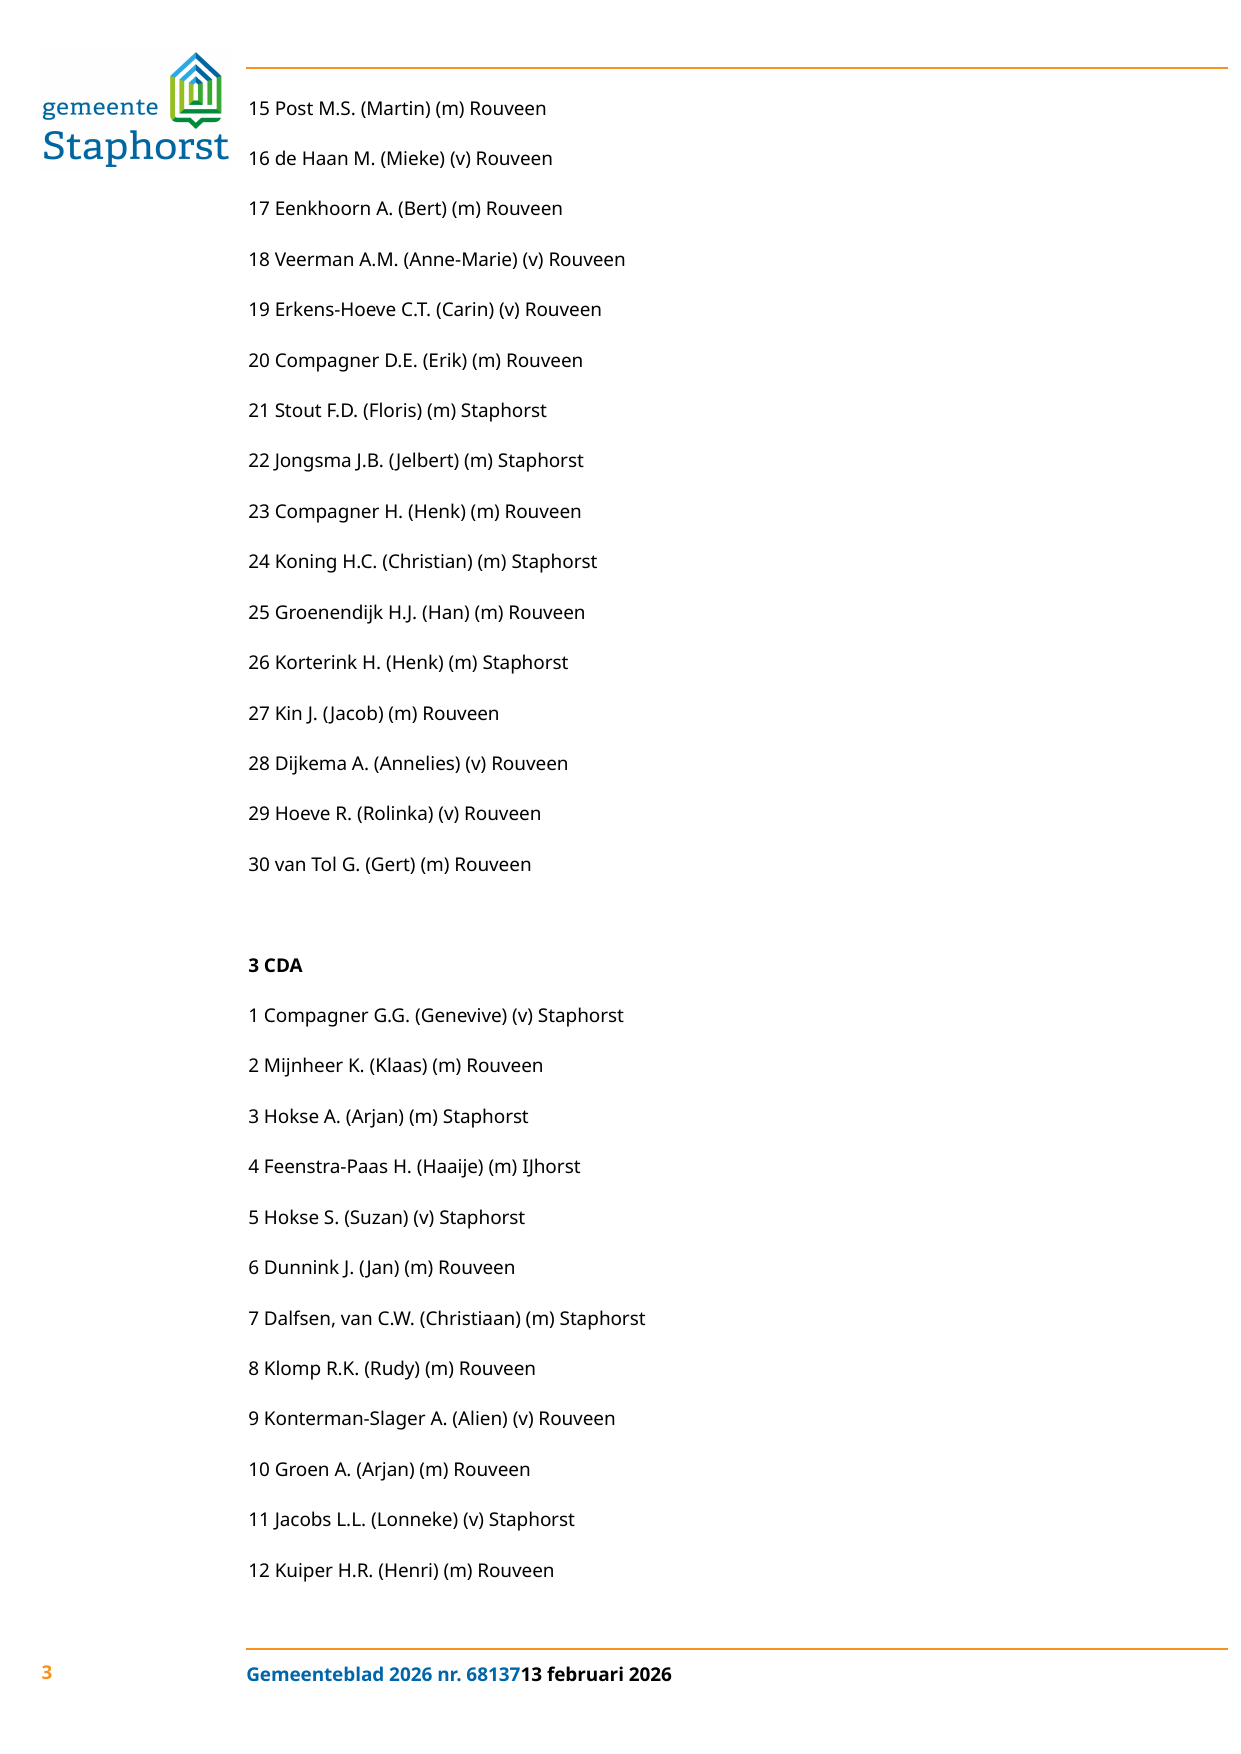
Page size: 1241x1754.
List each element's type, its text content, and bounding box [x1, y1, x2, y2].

text 28 Dijkema A. (Annelies) (v) Rouveen [248, 750, 1152, 776]
text 23 Compagner H. (Henk) (m) Rouveen [248, 498, 1152, 524]
picture [41, 47, 231, 172]
text 15 Post M.S. (Martin) (m) Rouveen [248, 95, 1152, 121]
text 29 Hoeve R. (Rolinka) (v) Rouveen [248, 801, 1152, 826]
text 16 de Haan M. (Mieke) (v) Rouveen [248, 145, 1152, 171]
text 19 Erkens-Hoeve C.T. (Carin) (v) Rouveen [248, 296, 1152, 322]
text 11 Jacobs L.L. (Lonneke) (v) Staphorst [248, 1506, 1152, 1532]
text 26 Korterink H. (Henk) (m) Staphorst [248, 649, 1152, 675]
text 25 Groenendijk H.J. (Han) (m) Rouveen [248, 599, 1152, 625]
text 17 Eenkhoorn A. (Bert) (m) Rouveen [248, 196, 1152, 221]
text 30 van Tol G. (Gert) (m) Rouveen [248, 851, 1152, 877]
text 21 Stout F.D. (Floris) (m) Staphorst [248, 397, 1152, 423]
text 7 Dalfsen, van C.W. (Christiaan) (m) Staphorst [248, 1305, 1152, 1331]
text 2 Mijnheer K. (Klaas) (m) Rouveen [248, 1053, 1152, 1078]
text 3 Hokse A. (Arjan) (m) Staphorst [248, 1103, 1152, 1129]
text 24 Koning H.C. (Christian) (m) Staphorst [248, 548, 1152, 574]
text 9 Konterman-Slager A. (Alien) (v) Rouveen [248, 1406, 1152, 1431]
text 22 Jongsma J.B. (Jelbert) (m) Staphorst [248, 448, 1152, 473]
text 3 CDA [248, 952, 1152, 978]
text 12 Kuiper H.R. (Henri) (m) Rouveen [248, 1557, 1152, 1583]
text 6 Dunnink J. (Jan) (m) Rouveen [248, 1254, 1152, 1280]
text 10 Groen A. (Arjan) (m) Rouveen [248, 1456, 1152, 1482]
text 27 Kin J. (Jacob) (m) Rouveen [248, 700, 1152, 726]
text 1 Compagner G.G. (Genevive) (v) Staphorst [248, 1002, 1152, 1028]
text 18 Veerman A.M. (Anne-Marie) (v) Rouveen [248, 246, 1152, 272]
text 20 Compagner D.E. (Erik) (m) Rouveen [248, 347, 1152, 373]
text 4 Feenstra-Paas H. (Haaije) (m) IJhorst [248, 1153, 1152, 1179]
text 8 Klomp R.K. (Rudy) (m) Rouveen [248, 1355, 1152, 1381]
text 5 Hokse S. (Suzan) (v) Staphorst [248, 1204, 1152, 1230]
